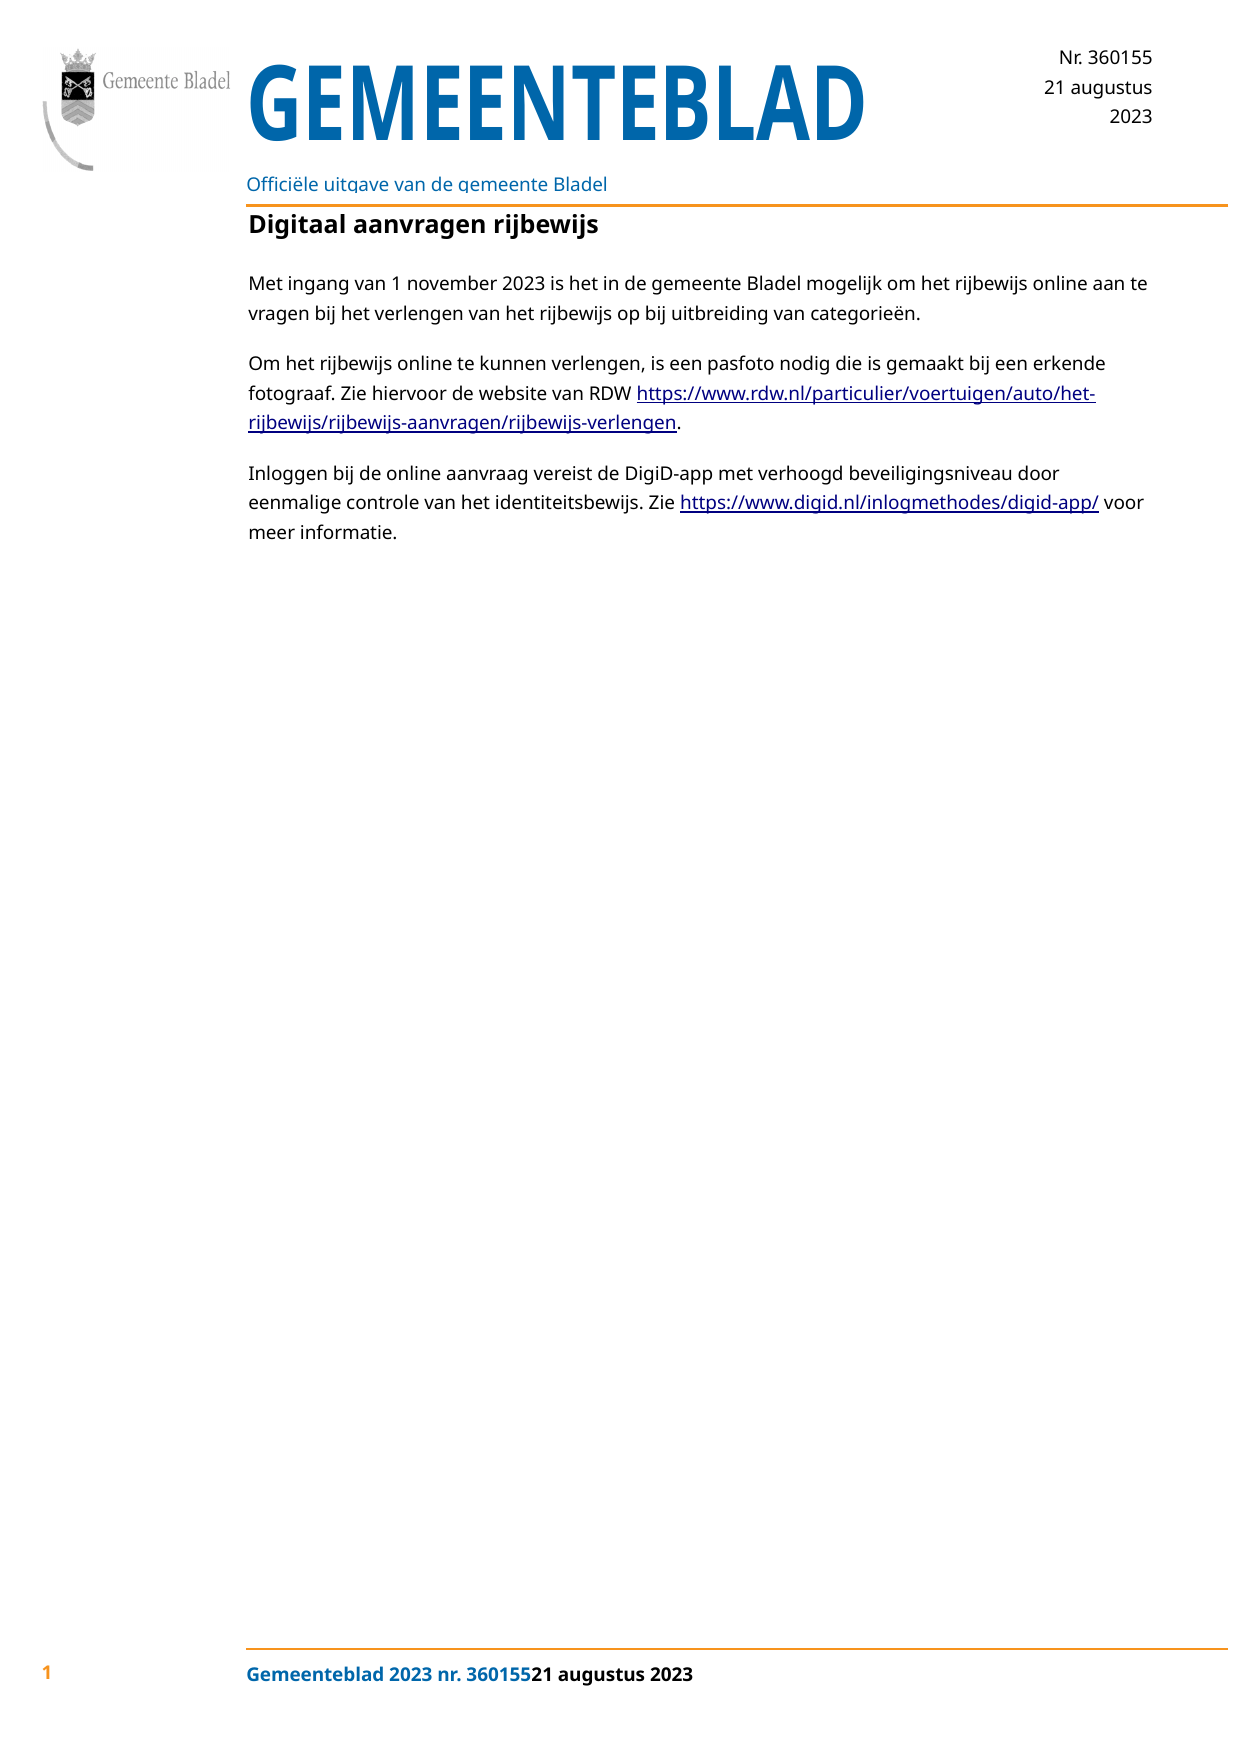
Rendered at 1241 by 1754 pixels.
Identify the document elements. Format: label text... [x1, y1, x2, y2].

text Digitaal aanvragen rijbewijs [248, 207, 1152, 241]
text Inloggen bij de online aanvraag vereist de DigiD-app met verhoogd beveiligingsniveau door eenmalige controle van het identiteitsbewijs. Zie https://www.digid.nl/inlogmethodes/digid-app/ voor meer informatie. [248, 460, 1152, 545]
text Met ingang van 1 november 2023 is het in de gemeente Bladel mogelijk om het rijbewijs online aan te vragen bij het verlengen van het rijbewijs op bij uitbreiding van categorieën. [248, 270, 1152, 326]
picture [41, 47, 231, 172]
text Om het rijbewijs online te kunnen verlengen, is een pasfoto nodig die is gemaakt bij een erkende fotograaf. Zie hiervoor de website van RDW https://www.rdw.nl/particulier/voertuigen/auto/het-rijbewijs/rijbewijs-aanvragen/rijbewijs-verlengen. [248, 350, 1152, 435]
